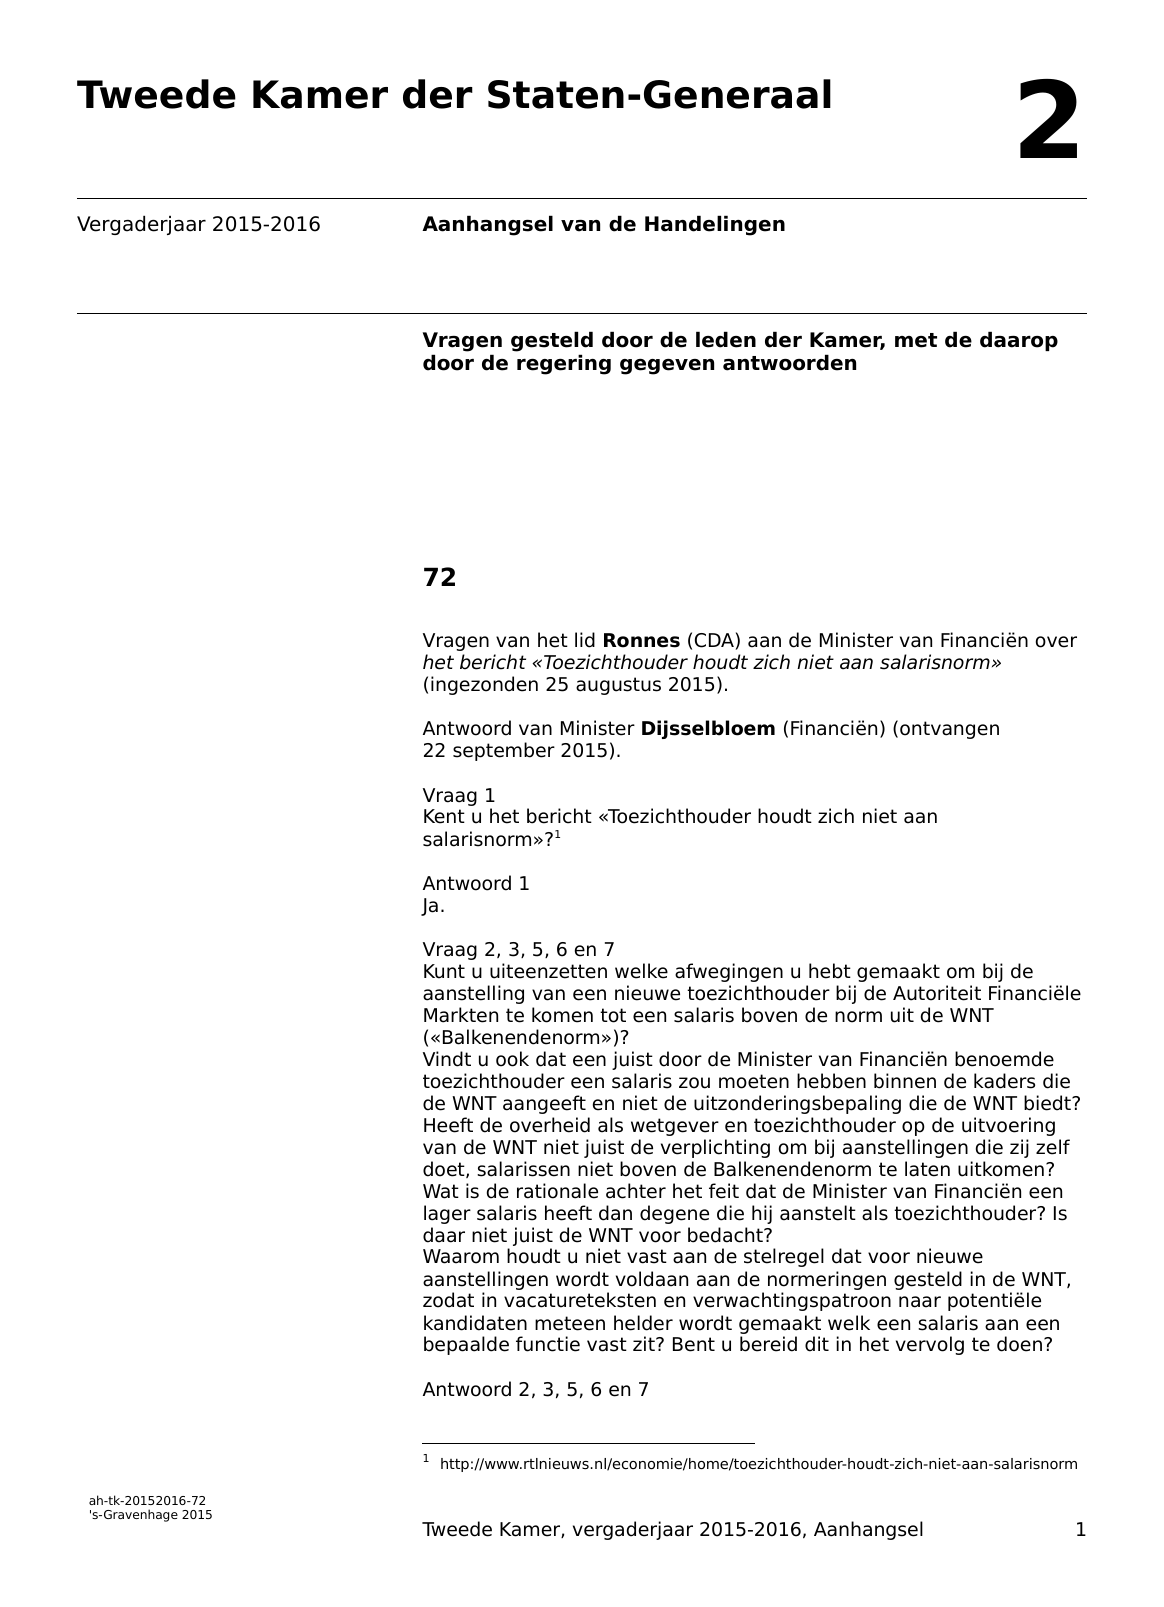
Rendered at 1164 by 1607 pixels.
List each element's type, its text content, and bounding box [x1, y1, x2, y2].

text Antwoord 1 [422, 873, 1087, 894]
text Vraag 1 [422, 784, 1087, 806]
table_cell Vergaderjaar 2015-2016 [77, 199, 422, 313]
text Heeft de overheid als wetgever en toezichthouder op de uitvoering van de WNT niet juist de verplichting om bij aanstellingen die zij zelf doet, salarissen niet boven de Balkenendenorm te laten uitkomen? [422, 1114, 1087, 1181]
text Kunt u uiteenzetten welke afwegingen u hebt gemaakt om bij de aanstelling van een nieuwe toezichthouder bij de Autoriteit Financiële Markten te komen tot een salaris boven de norm uit de WNT («Balkenendenorm»)? [422, 961, 1087, 1049]
table_header Tweede Kamer der Staten-Generaal [77, 59, 886, 198]
text 's-Gravenhage 2015 [88, 1508, 323, 1522]
text Vragen van het lid Ronnes (CDA) aan de Minister van Financiën over het bericht «Toezichthouder houdt zich niet aan salarisnorm» (ingezonden 25 augustus 2015). [422, 630, 1087, 696]
text Ja. [422, 894, 1087, 917]
text Vraag 2, 3, 5, 6 en 7 [422, 939, 1087, 961]
text Kent u het bericht «Toezichthouder houdt zich niet aan salarisnorm»? [422, 806, 1087, 850]
text Vindt u ook dat een juist door de Minister van Financiën benoemde toezichthouder een salaris zou moeten hebben binnen de kaders die de WNT aangeeft en niet de uitzonderingsbepaling die de WNT biedt? [422, 1049, 1087, 1114]
table_cell Aanhangsel van de Handelingen [422, 199, 1087, 313]
text Waarom houdt u niet vast aan de stelregel dat voor nieuwe aanstellingen wordt voldaan aan de normeringen gesteld in de WNT, zodat in vacatureteksten en verwachtingspatroon naar potentiële kandidaten meteen helder wordt gemaakt welk een salaris aan een bepaalde functie vast zit? Bent u bereid dit in het vervolg te doen? [422, 1246, 1087, 1356]
table_cell [77, 314, 422, 375]
table_header 2 [886, 59, 1087, 198]
text Antwoord 2, 3, 5, 6 en 7 [422, 1378, 1087, 1401]
text Wat is de rationale achter het feit dat de Minister van Financiën een lager salaris heeft dan degene die hij aanstelt als toezichthouder? Is daar niet juist de WNT voor bedacht? [422, 1181, 1087, 1246]
text ah-tk-20152016-72 [88, 1494, 323, 1508]
text Antwoord van Minister Dijsselbloem (Financiën) (ontvangen 22 september 2015). [422, 718, 1087, 762]
text 72 [422, 563, 1087, 592]
table_cell Vragen gesteld door de leden der Kamer, met de daarop door de regering gegeven antwoorden [422, 314, 1087, 375]
text http://www.rtlnieuws.nl/economie/home/toezichthouder-houdt-zich-niet-aan-salarisnorm [422, 1452, 1087, 1474]
